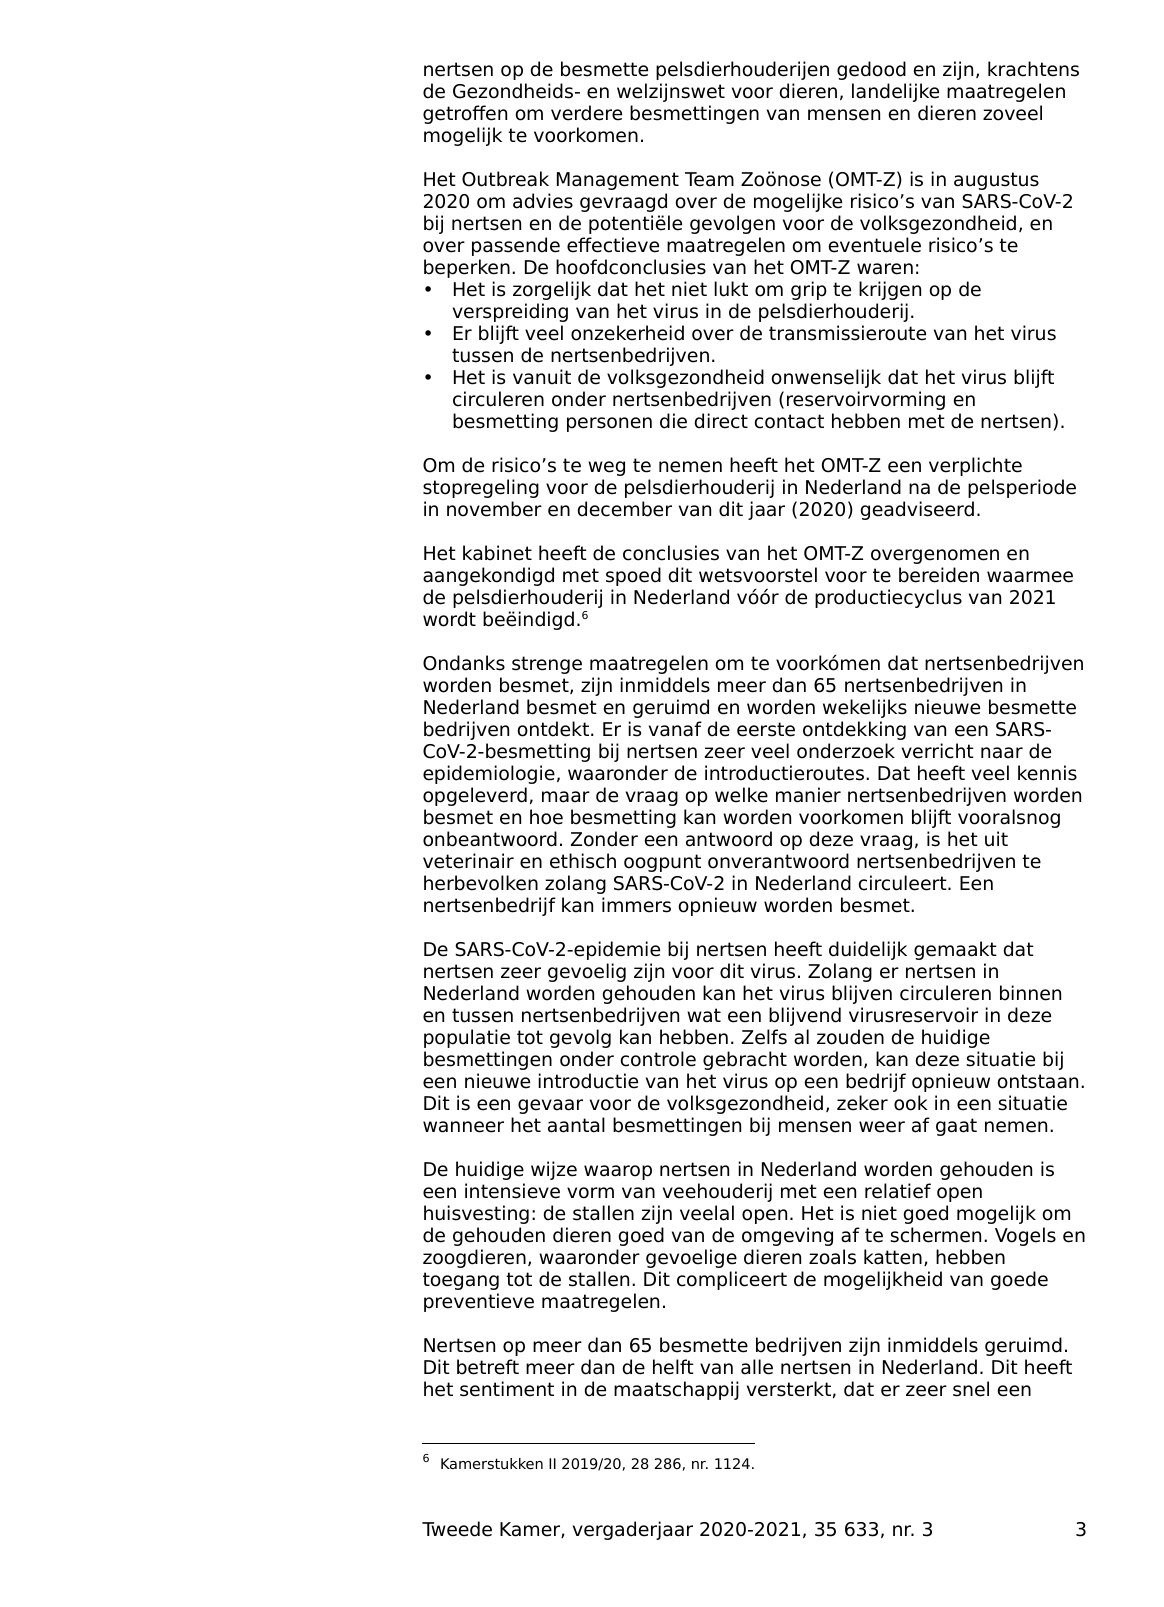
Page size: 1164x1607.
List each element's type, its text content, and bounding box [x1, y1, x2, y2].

text • Het is vanuit de volksgezondheid onwenselijk dat het virus blijft circuleren onder nertsenbedrijven (reservoirvorming en besmetting personen die direct contact hebben met de nertsen). [422, 367, 1087, 433]
text Kamerstukken II 2019/20, 28 286, nr. 1124. [422, 1452, 1087, 1474]
text Het kabinet heeft de conclusies van het OMT-Z overgenomen en aangekondigd met spoed dit wetsvoorstel voor te bereiden waarmee de pelsdierhouderij in Nederland vóór de productiecyclus van 2021 wordt beëindigd. [422, 543, 1087, 631]
text Ondanks strenge maatregelen om te voorkómen dat nertsenbedrijven worden besmet, zijn inmiddels meer dan 65 nertsenbedrijven in Nederland besmet en geruimd en worden wekelijks nieuwe besmette bedrijven ontdekt. Er is vanaf de eerste ontdekking van een SARS-CoV-2-besmetting bij nertsen zeer veel onderzoek verricht naar de epidemiologie, waaronder de introductieroutes. Dat heeft veel kennis opgeleverd, maar de vraag op welke manier nertsenbedrijven worden besmet en hoe besmetting kan worden voorkomen blijft vooralsnog onbeantwoord. Zonder een antwoord op deze vraag, is het uit veterinair en ethisch oogpunt onverantwoord nertsenbedrijven te herbevolken zolang SARS-CoV-2 in Nederland circuleert. Een nertsenbedrijf kan immers opnieuw worden besmet. [422, 653, 1087, 917]
text De huidige wijze waarop nertsen in Nederland worden gehouden is een intensieve vorm van veehouderij met een relatief open huisvesting: de stallen zijn veelal open. Het is niet goed mogelijk om de gehouden dieren goed van de omgeving af te schermen. Vogels en zoogdieren, waaronder gevoelige dieren zoals katten, hebben toegang tot de stallen. Dit compliceert de mogelijkheid van goede preventieve maatregelen. [422, 1159, 1087, 1313]
text Het Outbreak Management Team Zoönose (OMT-Z) is in augustus 2020 om advies gevraagd over de mogelijke risico’s van SARS-CoV-2 bij nertsen en de potentiële gevolgen voor de volksgezondheid, en over passende effectieve maatregelen om eventuele risico’s te beperken. De hoofdconclusies van het OMT-Z waren: [422, 169, 1087, 279]
text • Er blijft veel onzekerheid over de transmissieroute van het virus tussen de nertsenbedrijven. [422, 323, 1087, 367]
text nertsen op de besmette pelsdierhouderijen gedood en zijn, krachtens de Gezondheids- en welzijnswet voor dieren, landelijke maatregelen getroffen om verdere besmettingen van mensen en dieren zoveel mogelijk te voorkomen. [422, 59, 1087, 147]
text De SARS-CoV-2-epidemie bij nertsen heeft duidelijk gemaakt dat nertsen zeer gevoelig zijn voor dit virus. Zolang er nertsen in Nederland worden gehouden kan het virus blijven circuleren binnen en tussen nertsenbedrijven wat een blijvend virusreservoir in deze populatie tot gevolg kan hebben. Zelfs al zouden de huidige besmettingen onder controle gebracht worden, kan deze situatie bij een nieuwe introductie van het virus op een bedrijf opnieuw ontstaan. Dit is een gevaar voor de volksgezondheid, zeker ook in een situatie wanneer het aantal besmettingen bij mensen weer af gaat nemen. [422, 939, 1087, 1137]
text Nertsen op meer dan 65 besmette bedrijven zijn inmiddels geruimd. Dit betreft meer dan de helft van alle nertsen in Nederland. Dit heeft het sentiment in de maatschappij versterkt, dat er zeer snel een [422, 1335, 1087, 1401]
text • Het is zorgelijk dat het niet lukt om grip te krijgen op de verspreiding van het virus in de pelsdierhouderij. [422, 279, 1087, 323]
text Om de risico’s te weg te nemen heeft het OMT-Z een verplichte stopregeling voor de pelsdierhouderij in Nederland na de pelsperiode in november en december van dit jaar (2020) geadviseerd. [422, 455, 1087, 521]
